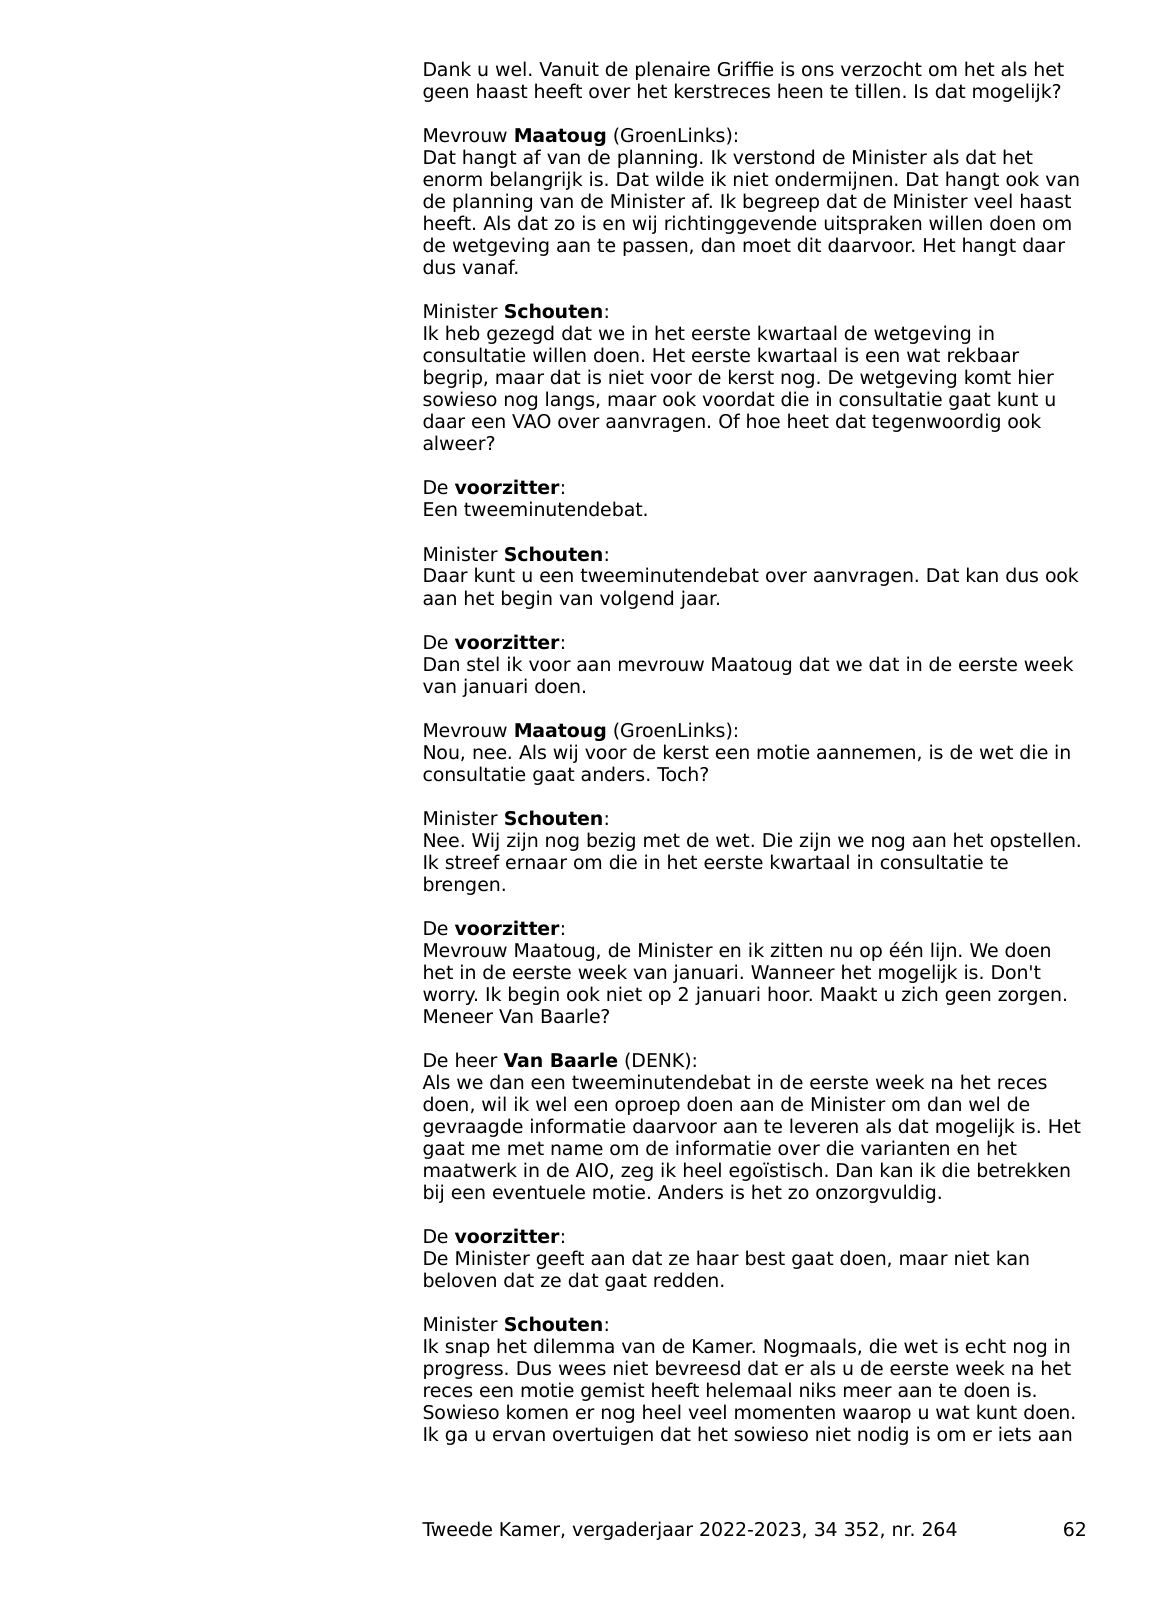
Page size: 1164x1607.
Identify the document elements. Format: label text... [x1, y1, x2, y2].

text Dan stel ik voor aan mevrouw Maatoug dat we dat in de eerste week van januari doen. [422, 653, 1087, 697]
text Dat hangt af van de planning. Ik verstond de Minister als dat het enorm belangrijk is. Dat wilde ik niet ondermijnen. Dat hangt ook van de planning van de Minister af. Ik begreep dat de Minister veel haast heeft. Als dat zo is en wij richtinggevende uitspraken willen doen om de wetgeving aan te passen, dan moet dit daarvoor. Het hangt daar dus vanaf. [422, 147, 1087, 279]
text Als we dan een tweeminutendebat in de eerste week na het reces doen, wil ik wel een oproep doen aan de Minister om dan wel de gevraagde informatie daarvoor aan te leveren als dat mogelijk is. Het gaat me met name om de informatie over die varianten en het maatwerk in de AIO, zeg ik heel egoïstisch. Dan kan ik die betrekken bij een eventuele motie. Anders is het zo onzorgvuldig. [422, 1072, 1087, 1204]
text De Minister geeft aan dat ze haar best gaat doen, maar niet kan beloven dat ze dat gaat redden. [422, 1248, 1087, 1292]
text Mevrouw Maatoug, de Minister en ik zitten nu op één lijn. We doen het in de eerste week van januari. Wanneer het mogelijk is. Don't worry. Ik begin ook niet op 2 januari hoor. Maakt u zich geen zorgen. Meneer Van Baarle? [422, 940, 1087, 1028]
text De heer Van Baarle (DENK): [422, 1050, 1087, 1072]
text De voorzitter: [422, 918, 1087, 940]
text Minister Schouten: [422, 301, 1087, 323]
text De voorzitter: [422, 477, 1087, 499]
text Nee. Wij zijn nog bezig met de wet. Die zijn we nog aan het opstellen. Ik streef ernaar om die in het eerste kwartaal in consultatie te brengen. [422, 830, 1087, 896]
text De voorzitter: [422, 632, 1087, 653]
text Minister Schouten: [422, 1314, 1087, 1336]
text Dank u wel. Vanuit de plenaire Griffie is ons verzocht om het als het geen haast heeft over het kerstreces heen te tillen. Is dat mogelijk? [422, 59, 1087, 103]
text Mevrouw Maatoug (GroenLinks): [422, 125, 1087, 147]
text Ik heb gezegd dat we in het eerste kwartaal de wetgeving in consultatie willen doen. Het eerste kwartaal is een wat rekbaar begrip, maar dat is niet voor de kerst nog. De wetgeving komt hier sowieso nog langs, maar ook voordat die in consultatie gaat kunt u daar een VAO over aanvragen. Of hoe heet dat tegenwoordig ook alweer? [422, 323, 1087, 455]
text Mevrouw Maatoug (GroenLinks): [422, 720, 1087, 742]
text Een tweeminutendebat. [422, 499, 1087, 521]
text Minister Schouten: [422, 543, 1087, 565]
text De voorzitter: [422, 1226, 1087, 1248]
text Nou, nee. Als wij voor de kerst een motie aannemen, is de wet die in consultatie gaat anders. Toch? [422, 742, 1087, 786]
text Ik snap het dilemma van de Kamer. Nogmaals, die wet is echt nog in progress. Dus wees niet bevreesd dat er als u de eerste week na het reces een motie gemist heeft helemaal niks meer aan te doen is. Sowieso komen er nog heel veel momenten waarop u wat kunt doen. Ik ga u ervan overtuigen dat het sowieso niet nodig is om er iets aan [422, 1336, 1087, 1446]
text Daar kunt u een tweeminutendebat over aanvragen. Dat kan dus ook aan het begin van volgend jaar. [422, 565, 1087, 609]
text Minister Schouten: [422, 808, 1087, 830]
